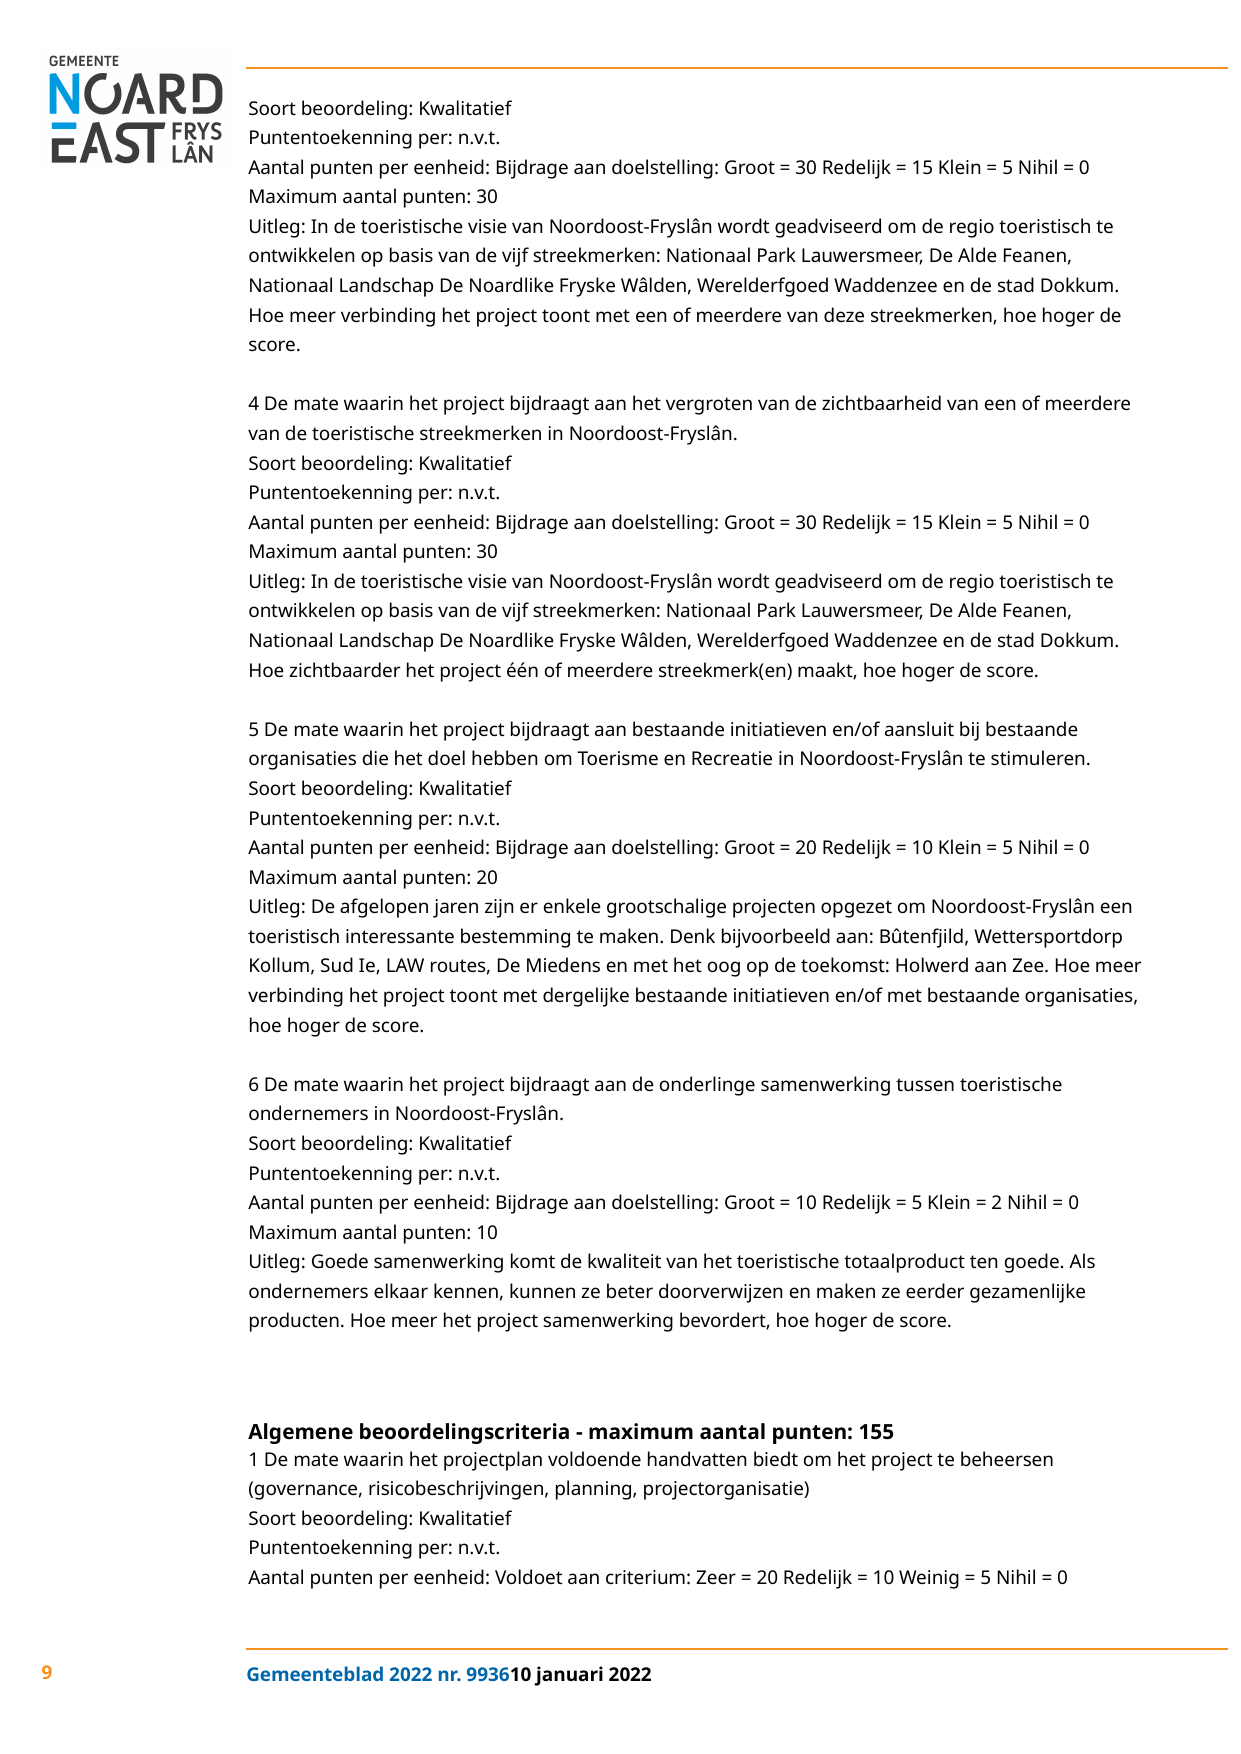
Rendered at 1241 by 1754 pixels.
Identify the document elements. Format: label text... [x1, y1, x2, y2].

text Uitleg: In de toeristische visie van Noordoost-Fryslân wordt geadviseerd om de regio toeristisch te ontwikkelen op basis van de vijf streekmerken: Nationaal Park Lauwersmeer, De Alde Feanen, Nationaal Landschap De Noardlike Fryske Wâlden, Werelderfgoed Waddenzee en de stad Dokkum. Hoe meer verbinding het project toont met een of meerdere van deze streekmerken, hoe hoger de score. [248, 213, 1152, 357]
text Puntentoekenning per: n.v.t. [248, 124, 1152, 150]
text Soort beoordeling: Kwalitatief [248, 1130, 1152, 1156]
text Aantal punten per eenheid: Voldoet aan criterium: Zeer = 20 Redelijk = 10 Weinig = 5 Nihil = 0 [248, 1564, 1152, 1590]
text Aantal punten per eenheid: Bijdrage aan doelstelling: Groot = 30 Redelijk = 15 Klein = 5 Nihil = 0 [248, 509, 1152, 535]
text Soort beoordeling: Kwalitatief [248, 450, 1152, 476]
text Aantal punten per eenheid: Bijdrage aan doelstelling: Groot = 10 Redelijk = 5 Klein = 2 Nihil = 0 [248, 1189, 1152, 1215]
text Soort beoordeling: Kwalitatief [248, 1505, 1152, 1531]
text Maximum aantal punten: 30 [248, 538, 1152, 564]
text Soort beoordeling: Kwalitatief [248, 95, 1152, 121]
text Puntentoekenning per: n.v.t. [248, 1534, 1152, 1560]
text 4 De mate waarin het project bijdraagt aan het vergroten van de zichtbaarheid van een of meerdere van de toeristische streekmerken in Noordoost-Fryslân. [248, 391, 1152, 446]
text Uitleg: Goede samenwerking komt de kwaliteit van het toeristische totaalproduct ten goede. Als ondernemers elkaar kennen, kunnen ze beter doorverwijzen en maken ze eerder gezamenlijke producten. Hoe meer het project samenwerking bevordert, hoe hoger de score. [248, 1248, 1152, 1333]
text Maximum aantal punten: 20 [248, 864, 1152, 890]
text Algemene beoordelingscriteria - maximum aantal punten: 155 [248, 1417, 1152, 1446]
text Uitleg: In de toeristische visie van Noordoost-Fryslân wordt geadviseerd om de regio toeristisch te ontwikkelen op basis van de vijf streekmerken: Nationaal Park Lauwersmeer, De Alde Feanen, Nationaal Landschap De Noardlike Fryske Wâlden, Werelderfgoed Waddenzee en de stad Dokkum. Hoe zichtbaarder het project één of meerdere streekmerk(en) maakt, hoe hoger de score. [248, 568, 1152, 683]
text Aantal punten per eenheid: Bijdrage aan doelstelling: Groot = 30 Redelijk = 15 Klein = 5 Nihil = 0 [248, 154, 1152, 180]
text Soort beoordeling: Kwalitatief [248, 775, 1152, 801]
text 5 De mate waarin het project bijdraagt aan bestaande initiatieven en/of aansluit bij bestaande organisaties die het doel hebben om Toerisme en Recreatie in Noordoost-Fryslân te stimuleren. [248, 716, 1152, 771]
text Maximum aantal punten: 10 [248, 1219, 1152, 1245]
text Maximum aantal punten: 30 [248, 183, 1152, 209]
text Uitleg: De afgelopen jaren zijn er enkele grootschalige projecten opgezet om Noordoost-Fryslân een toeristisch interessante bestemming te maken. Denk bijvoorbeeld aan: Bûtenfjild, Wettersportdorp Kollum, Sud Ie, LAW routes, De Miedens en met het oog op de toekomst: Holwerd aan Zee. Hoe meer verbinding het project toont met dergelijke bestaande initiatieven en/of met bestaande organisaties, hoe hoger de score. [248, 893, 1152, 1038]
text 6 De mate waarin het project bijdraagt aan de onderlinge samenwerking tussen toeristische ondernemers in Noordoost-Fryslân. [248, 1071, 1152, 1126]
text Puntentoekenning per: n.v.t. [248, 805, 1152, 831]
text 1 De mate waarin het projectplan voldoende handvatten biedt om het project te beheersen (governance, risicobeschrijvingen, planning, projectorganisatie) [248, 1446, 1152, 1501]
picture [41, 47, 231, 172]
text Aantal punten per eenheid: Bijdrage aan doelstelling: Groot = 20 Redelijk = 10 Klein = 5 Nihil = 0 [248, 834, 1152, 860]
text Puntentoekenning per: n.v.t. [248, 1160, 1152, 1186]
text Puntentoekenning per: n.v.t. [248, 479, 1152, 505]
